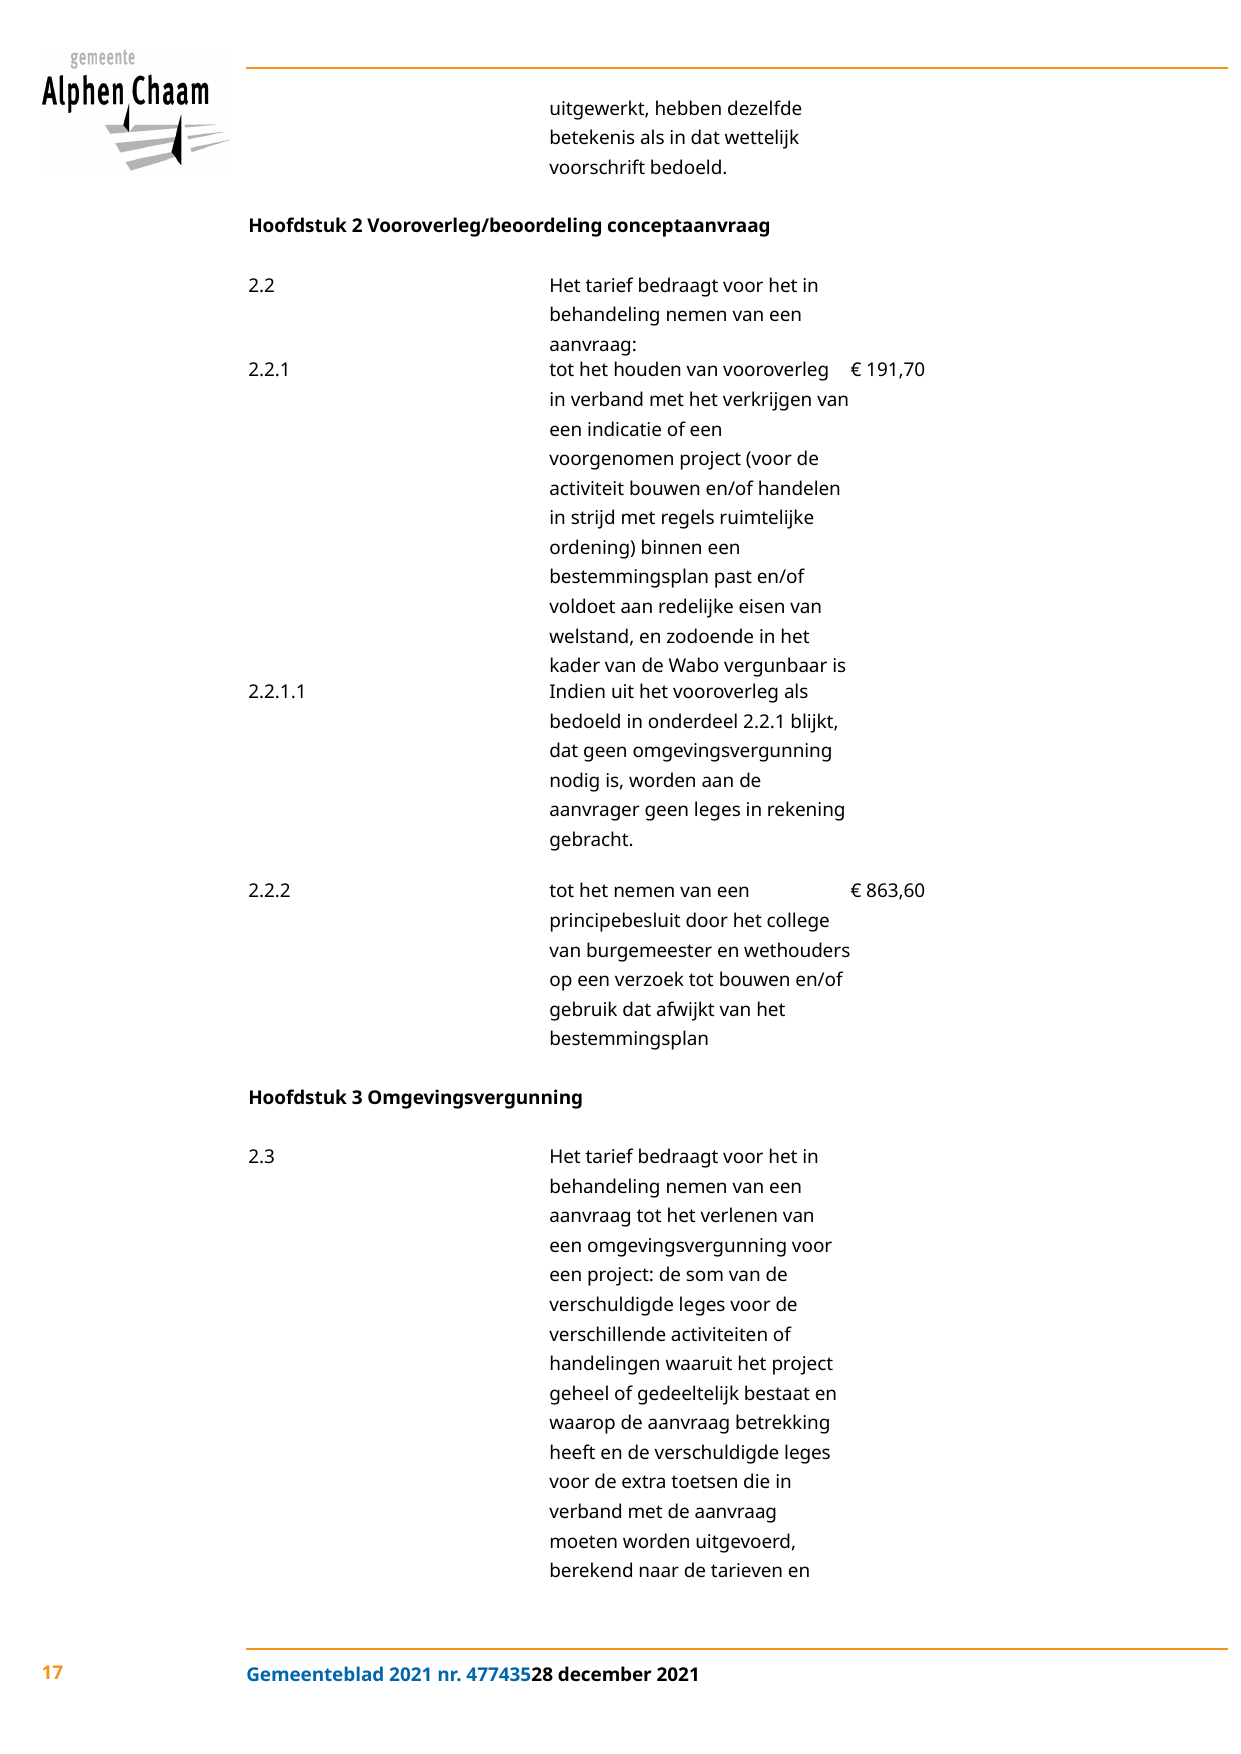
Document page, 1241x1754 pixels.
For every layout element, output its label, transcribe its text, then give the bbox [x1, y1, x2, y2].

table_cell [850, 678, 1152, 852]
table_cell [248, 852, 549, 878]
table_cell [850, 95, 1152, 180]
text Hoofdstuk 3 Omgevingsvergunning [248, 1084, 1152, 1110]
text Hoofdstuk 2 Vooroverleg/beoordeling conceptaanvraag [248, 212, 1152, 238]
table_cell [549, 852, 850, 878]
table_header 2.3 [248, 1143, 549, 1583]
table_cell € 191,70 [850, 357, 1152, 678]
table_cell [248, 95, 549, 180]
table_header 2.2 [248, 272, 549, 357]
table_header [850, 1143, 1152, 1583]
table_cell tot het nemen van een principebesluit door het college van burgemeester en wethouders op een verzoek tot bouwen en/of gebruik dat afwijkt van het bestemmingsplan [549, 878, 850, 1051]
table_cell 2.2.2 [248, 878, 549, 1051]
table_cell € 863,60 [850, 878, 1152, 1051]
table_cell Indien uit het vooroverleg als bedoeld in onderdeel 2.2.1 blijkt, dat geen omgevingsvergunning nodig is, worden aan de aanvrager geen leges in rekening gebracht. [549, 678, 850, 852]
table_header Het tarief bedraagt voor het in behandeling nemen van een aanvraag tot het verlenen van een omgevingsvergunning voor een project: de som van de verschuldigde leges voor de verschillende activiteiten of handelingen waaruit het project geheel of gedeeltelijk bestaat en waarop de aanvraag betrekking heeft en de verschuldigde leges voor de extra toetsen die in verband met de aanvraag moeten worden uitgevoerd, berekend naar de tarieven en [549, 1143, 850, 1583]
table_cell 2.2.1 [248, 357, 549, 678]
table_cell uitgewerkt, hebben dezelfde betekenis als in dat wettelijk voorschrift bedoeld. [549, 95, 850, 180]
picture [41, 47, 231, 172]
table_header Het tarief bedraagt voor het in behandeling nemen van een aanvraag: [549, 272, 850, 357]
table_cell [850, 852, 1152, 878]
table_cell 2.2.1.1 [248, 678, 549, 852]
table_cell tot het houden van vooroverleg in verband met het verkrijgen van een indicatie of een voorgenomen project (voor de activiteit bouwen en/of handelen in strijd met regels ruimtelijke ordening) binnen een bestemmingsplan past en/of voldoet aan redelijke eisen van welstand, en zodoende in het kader van de Wabo vergunbaar is [549, 357, 850, 678]
table_header [850, 272, 1152, 357]
